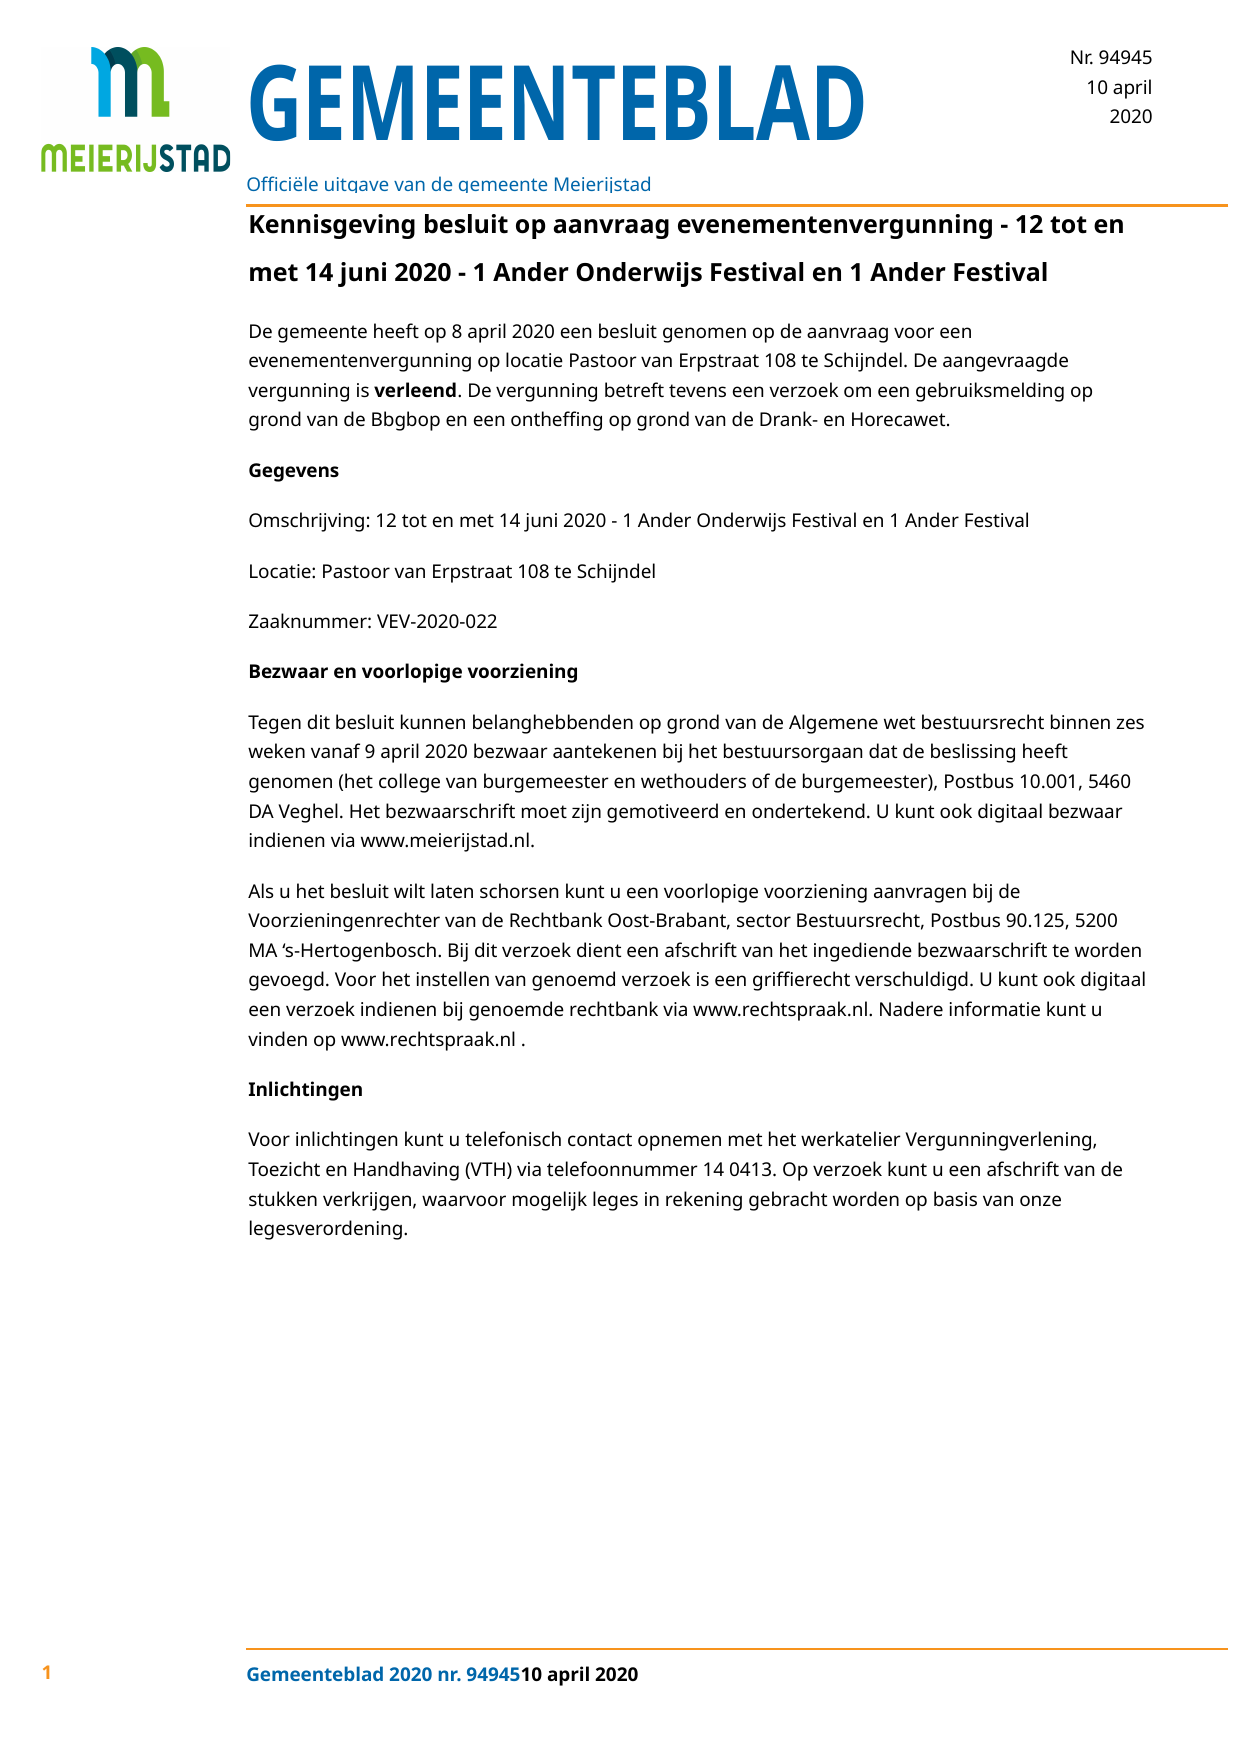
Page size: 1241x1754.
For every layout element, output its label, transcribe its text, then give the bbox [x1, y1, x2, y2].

text Locatie: Pastoor van Erpstraat 108 te Schijndel [248, 558, 1152, 584]
text Kennisgeving besluit op aanvraag evenementenvergunning - 12 tot en met 14 juni 2020 - 1 Ander Onderwijs Festival en 1 Ander Festival [248, 207, 1152, 288]
text Gegevens [248, 457, 1152, 483]
text Bezwaar en voorlopige voorziening [248, 659, 1152, 684]
text Tegen dit besluit kunnen belanghebbenden op grond van de Algemene wet bestuursrecht binnen zes weken vanaf 9 april 2020 bezwaar aantekenen bij het bestuursorgaan dat de beslissing heeft genomen (het college van burgemeester en wethouders of de burgemeester), Postbus 10.001, 5460 DA Veghel. Het bezwaarschrift moet zijn gemotiveerd en ondertekend. U kunt ook digitaal bezwaar indienen via www.meierijstad.nl. [248, 709, 1152, 853]
text De gemeente heeft op 8 april 2020 een besluit genomen op de aanvraag voor een evenementenvergunning op locatie Pastoor van Erpstraat 108 te Schijndel. De aangevraagde vergunning is verleend. De vergunning betreft tevens een verzoek om een gebruiksmelding op grond van de Bbgbop en een ontheffing op grond van de Drank- en Horecawet. [248, 318, 1152, 432]
text Als u het besluit wilt laten schorsen kunt u een voorlopige voorziening aanvragen bij de Voorzieningenrechter van de Rechtbank Oost-Brabant, sector Bestuursrecht, Postbus 90.125, 5200 MA ‘s-Hertogenbosch. Bij dit verzoek dient een afschrift van het ingediende bezwaarschrift te worden gevoegd. Voor het instellen van genoemd verzoek is een griffierecht verschuldigd. U kunt ook digitaal een verzoek indienen bij genoemde rechtbank via www.rechtspraak.nl. Nadere informatie kunt u vinden op www.rechtspraak.nl . [248, 878, 1152, 1052]
text Zaaknummer: VEV-2020-022 [248, 608, 1152, 634]
text Voor inlichtingen kunt u telefonisch contact opnemen met het werkatelier Vergunningverlening, Toezicht en Handhaving (VTH) via telefoonnummer 14 0413. Op verzoek kunt u een afschrift van de stukken verkrijgen, waarvoor mogelijk leges in rekening gebracht worden op basis van onze legesverordening. [248, 1127, 1152, 1241]
text Inlichtingen [248, 1076, 1152, 1102]
text Omschrijving: 12 tot en met 14 juni 2020 - 1 Ander Onderwijs Festival en 1 Ander Festival [248, 507, 1152, 533]
picture [41, 47, 231, 172]
